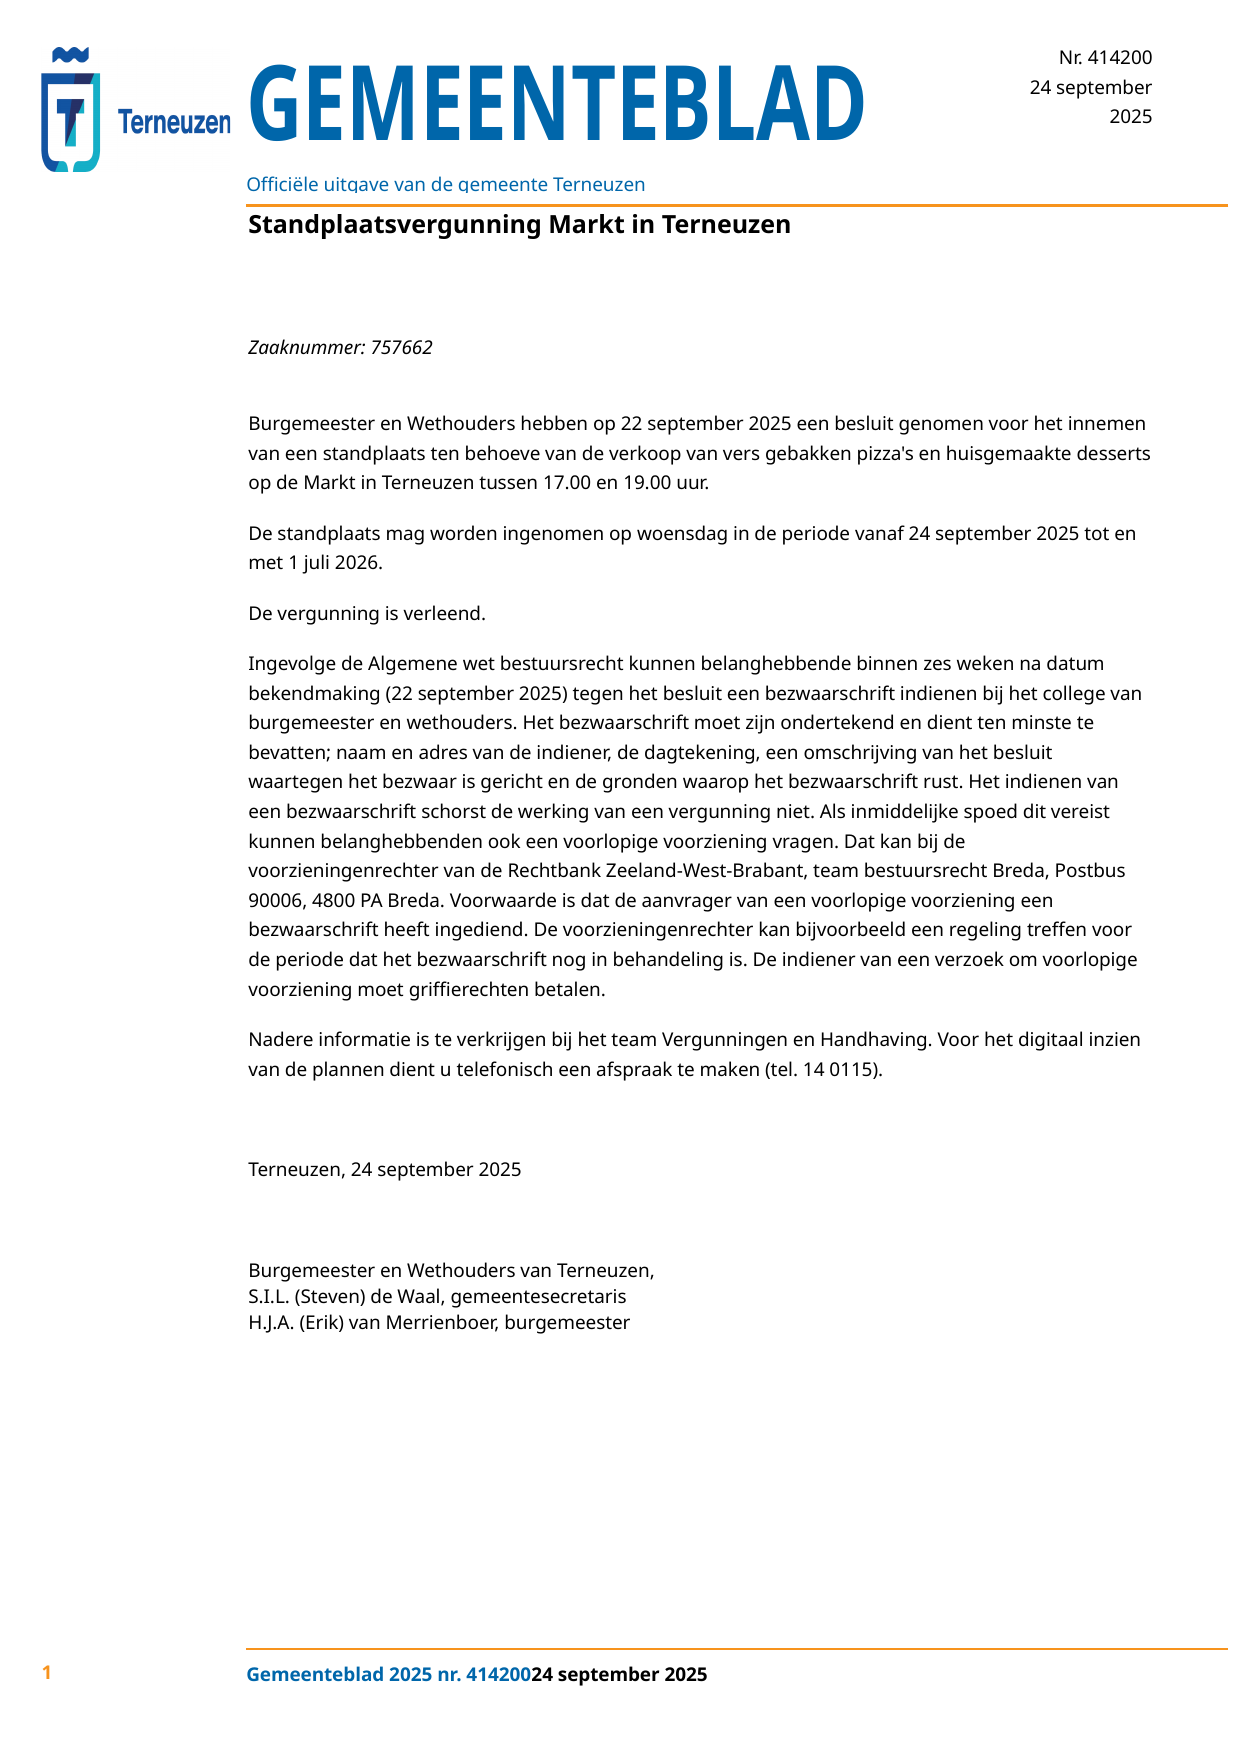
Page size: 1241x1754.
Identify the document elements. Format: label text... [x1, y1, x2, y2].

text Ingevolge de Algemene wet bestuursrecht kunnen belanghebbende binnen zes weken na datum bekendmaking (22 september 2025) tegen het besluit een bezwaarschrift indienen bij het college van burgemeester en wethouders. Het bezwaarschrift moet zijn ondertekend en dient ten minste te bevatten; naam en adres van de indiener, de dagtekening, een omschrijving van het besluit waartegen het bezwaar is gericht en de gronden waarop het bezwaarschrift rust. Het indienen van een bezwaarschrift schorst de werking van een vergunning niet. Als inmiddelijke spoed dit vereist kunnen belanghebbenden ook een voorlopige voorziening vragen. Dat kan bij de voorzieningenrechter van de Rechtbank Zeeland-West-Brabant, team bestuursrecht Breda, Postbus 90006, 4800 PA Breda. Voorwaarde is dat de aanvrager van een voorlopige voorziening een bezwaarschrift heeft ingediend. De voorzieningenrechter kan bijvoorbeeld een regeling treffen voor de periode dat het bezwaarschrift nog in behandeling is. De indiener van een verzoek om voorlopige voorziening moet griffierechten betalen. [248, 650, 1152, 1002]
text De vergunning is verleend. [248, 600, 1152, 626]
table_cell [714, 1283, 1152, 1309]
text Nadere informatie is te verkrijgen bij het team Vergunningen en Handhaving. Voor het digitaal inzien van de plannen dient u telefonisch een afspraak te maken (tel. 14 0115). [248, 1026, 1152, 1082]
text Standplaatsvergunning Markt in Terneuzen [248, 207, 1152, 241]
table_header Burgemeester en Wethouders van Terneuzen, [248, 1258, 1152, 1283]
table_cell [714, 1335, 1152, 1361]
text Terneuzen, 24 september 2025 [248, 1157, 1152, 1182]
table_cell [248, 1335, 714, 1361]
table_cell S.I.L. (Steven) de Waal, gemeentesecretaris [248, 1283, 714, 1309]
picture [41, 47, 231, 172]
text Burgemeester en Wethouders hebben op 22 september 2025 een besluit genomen voor het innemen van een standplaats ten behoeve van de verkoop van vers gebakken pizza's en huisgemaakte desserts op de Markt in Terneuzen tussen 17.00 en 19.00 uur. [248, 410, 1152, 495]
table_cell H.J.A. (Erik) van Merrienboer, burgemeester [248, 1309, 1152, 1335]
text Zaaknummer: 757662 [248, 334, 1152, 360]
text De standplaats mag worden ingenomen op woensdag in de periode vanaf 24 september 2025 tot en met 1 juli 2026. [248, 520, 1152, 575]
